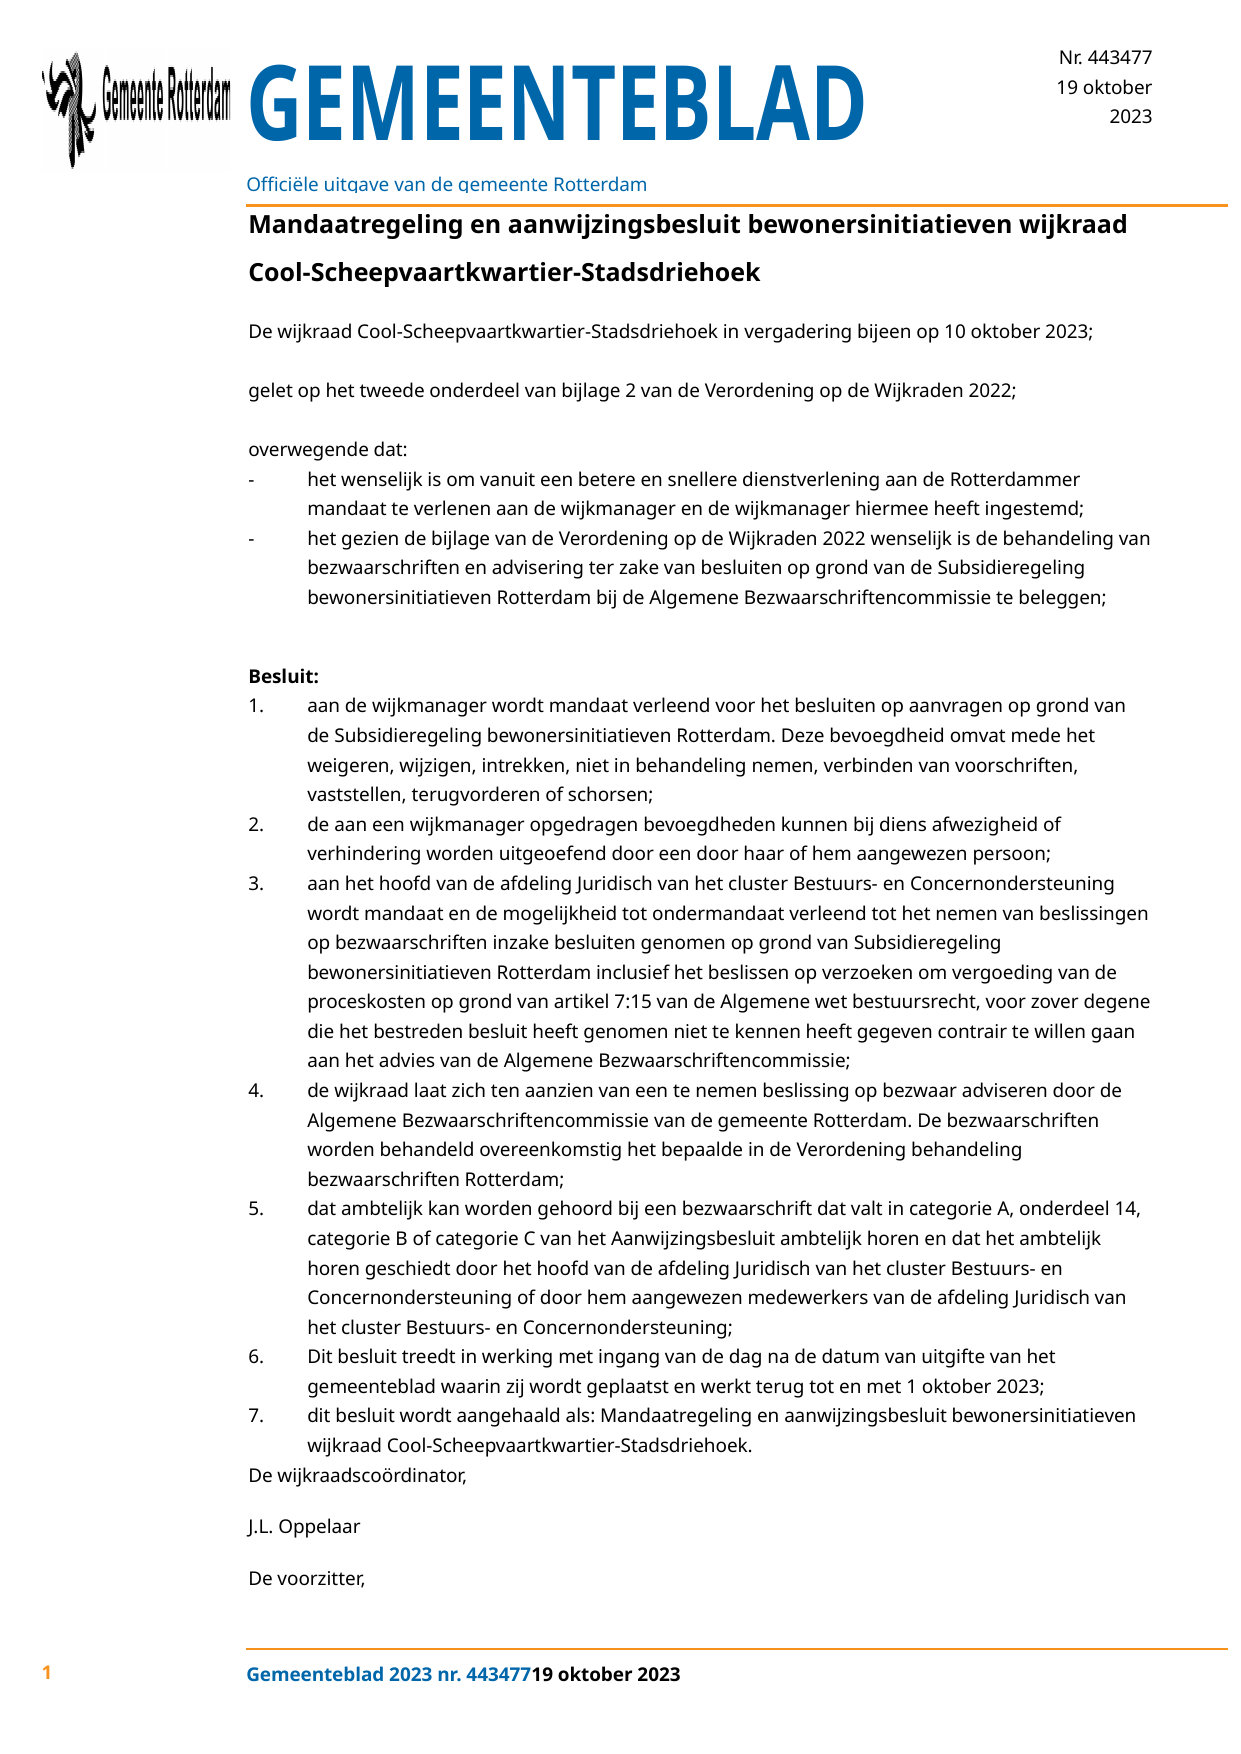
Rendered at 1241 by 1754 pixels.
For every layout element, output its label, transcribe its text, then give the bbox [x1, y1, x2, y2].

list dit besluit wordt aangehaald als: Mandaatregeling en aanwijzingsbesluit bewonersinitiatieven wijkraad Cool-Scheepvaartkwartier-Stadsdriehoek. [248, 1403, 1152, 1458]
text Besluit: [248, 663, 1152, 689]
list het gezien de bijlage van de Verordening op de Wijkraden 2022 wenselijk is de behandeling van bezwaarschriften en advisering ter zake van besluiten op grond van de Subsidieregeling bewonersinitiatieven Rotterdam bij de Algemene Bezwaarschriftencommissie te beleggen; [248, 525, 1152, 610]
list de aan een wijkmanager opgedragen bevoegdheden kunnen bij diens afwezigheid of verhindering worden uitgeoefend door een door haar of hem aangewezen persoon; [248, 811, 1152, 866]
text J.L. Oppelaar [248, 1513, 1152, 1539]
list het wenselijk is om vanuit een betere en snellere dienstverlening aan de Rotterdammer mandaat te verlenen aan de wijkmanager en de wijkmanager hiermee heeft ingestemd; [248, 466, 1152, 521]
picture [41, 47, 231, 172]
text gelet op het tweede onderdeel van bijlage 2 van de Verordening op de Wijkraden 2022; [248, 377, 1152, 403]
list aan de wijkmanager wordt mandaat verleend voor het besluiten op aanvragen op grond van de Subsidieregeling bewonersinitiatieven Rotterdam. Deze bevoegdheid omvat mede het weigeren, wijzigen, intrekken, niet in behandeling nemen, verbinden van voorschriften, vaststellen, terugvorderen of schorsen; [248, 693, 1152, 807]
text Mandaatregeling en aanwijzingsbesluit bewonersinitiatieven wijkraad Cool-Scheepvaartkwartier-Stadsdriehoek [248, 207, 1152, 288]
text De voorzitter, [248, 1565, 1152, 1590]
text De wijkraad Cool-Scheepvaartkwartier-Stadsdriehoek in vergadering bijeen op 10 oktober 2023; [248, 318, 1152, 344]
list dat ambtelijk kan worden gehoord bij een bezwaarschrift dat valt in categorie A, onderdeel 14, categorie B of categorie C van het Aanwijzingsbesluit ambtelijk horen en dat het ambtelijk horen geschiedt door het hoofd van de afdeling Juridisch van het cluster Bestuurs- en Concernondersteuning of door hem aangewezen medewerkers van de afdeling Juridisch van het cluster Bestuurs- en Concernondersteuning; [248, 1196, 1152, 1339]
list aan het hoofd van de afdeling Juridisch van het cluster Bestuurs- en Concernondersteuning wordt mandaat en de mogelijkheid tot ondermandaat verleend tot het nemen van beslissingen op bezwaarschriften inzake besluiten genomen op grond van Subsidieregeling bewonersinitiatieven Rotterdam inclusief het beslissen op verzoeken om vergoeding van de proceskosten op grond van artikel 7:15 van de Algemene wet bestuursrecht, voor zover degene die het bestreden besluit heeft genomen niet te kennen heeft gegeven contrair te willen gaan aan het advies van de Algemene Bezwaarschriftencommissie; [248, 870, 1152, 1073]
text De wijkraadscoördinator, [248, 1462, 1152, 1487]
list de wijkraad laat zich ten aanzien van een te nemen beslissing op bezwaar adviseren door de Algemene Bezwaarschriftencommissie van de gemeente Rotterdam. De bezwaarschriften worden behandeld overeenkomstig het bepaalde in de Verordening behandeling bezwaarschriften Rotterdam; [248, 1077, 1152, 1192]
list Dit besluit treedt in werking met ingang van de dag na de datum van uitgifte van het gemeenteblad waarin zij wordt geplaatst en werkt terug tot en met 1 oktober 2023; [248, 1343, 1152, 1399]
text overwegende dat: [248, 436, 1152, 462]
